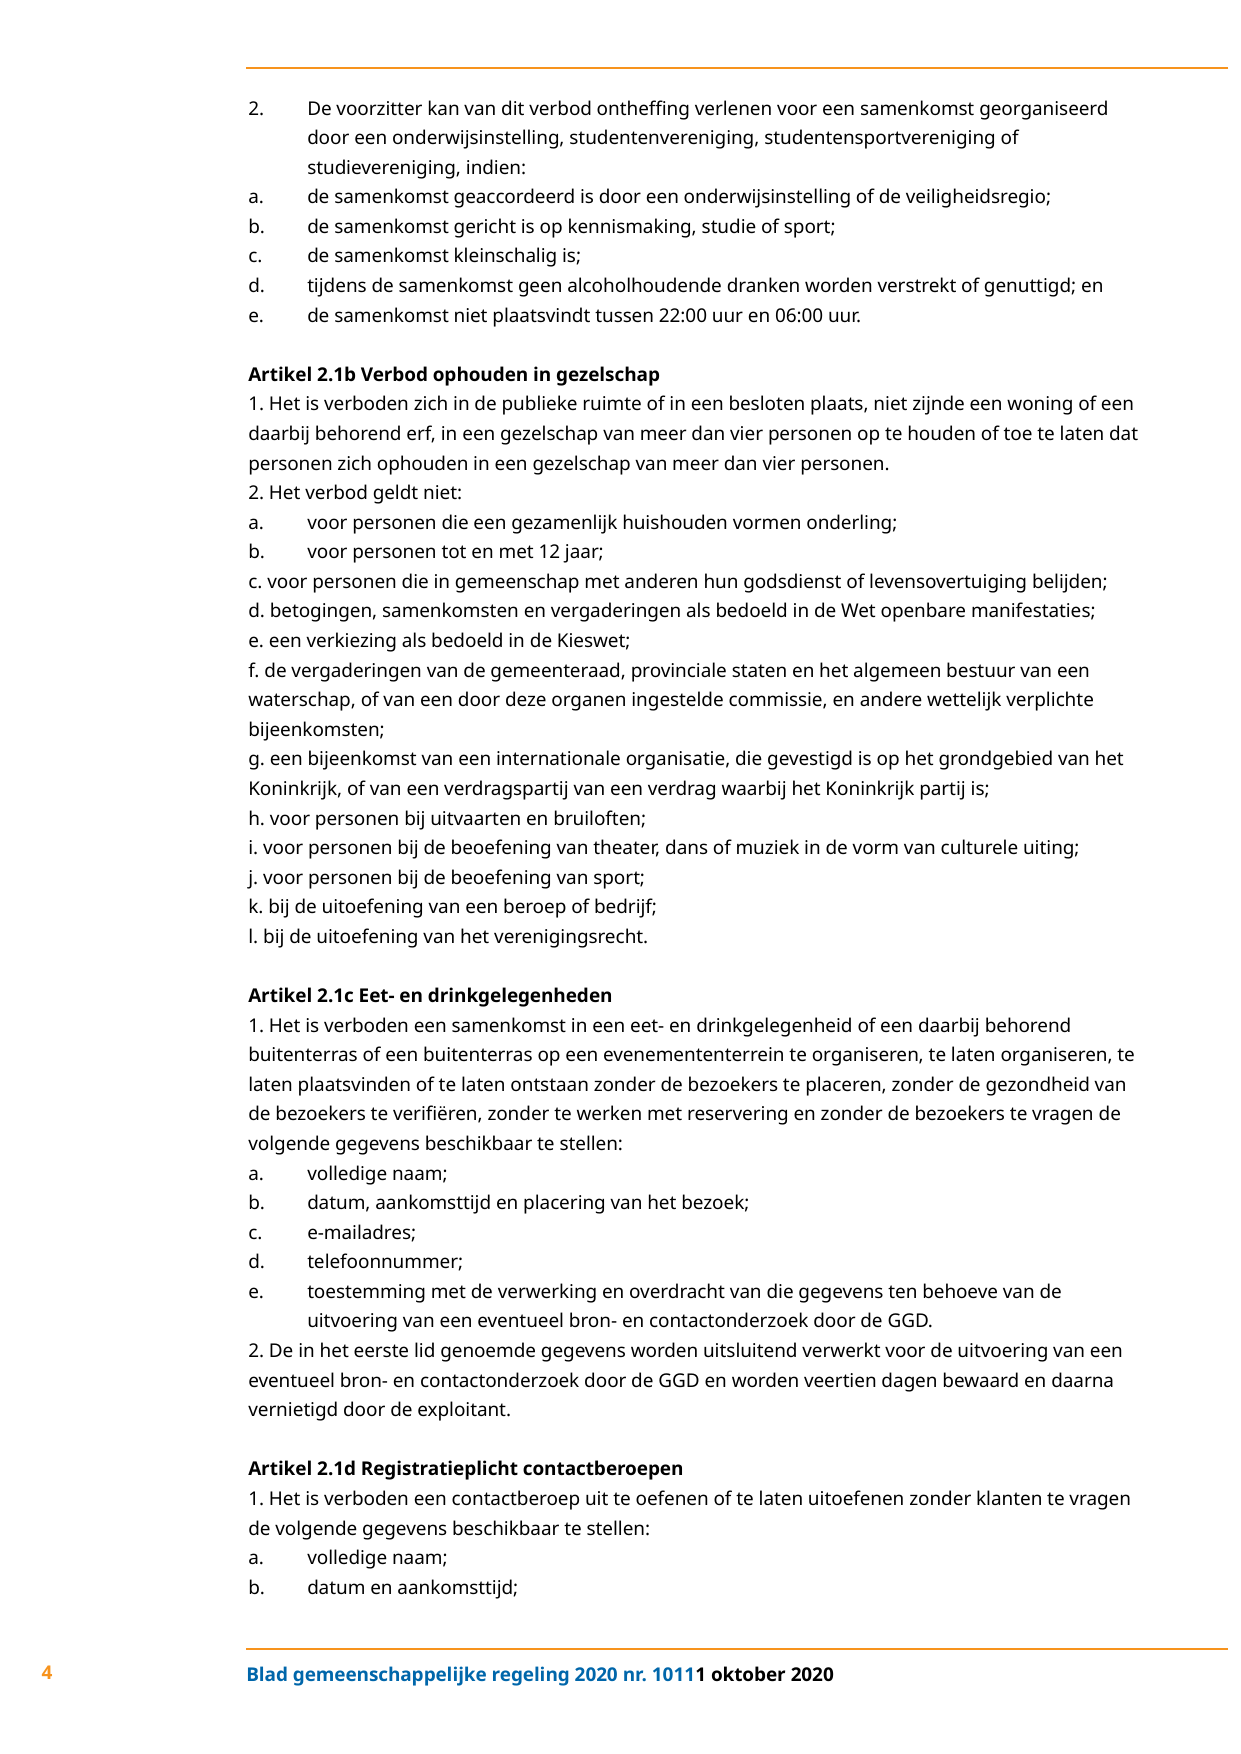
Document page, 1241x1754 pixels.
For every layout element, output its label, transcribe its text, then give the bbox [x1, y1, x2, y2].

text j. voor personen bij de beoefening van sport; [248, 864, 1152, 890]
text e. een verkiezing als bedoeld in de Kieswet; [248, 627, 1152, 653]
list de samenkomst geaccordeerd is door een onderwijsinstelling of de veiligheidsregio; [248, 183, 1152, 209]
list datum en aankomsttijd; [248, 1574, 1152, 1600]
list voor personen tot en met 12 jaar; [248, 538, 1152, 564]
list toestemming met de verwerking en overdracht van die gegevens ten behoeve van de uitvoering van een eventueel bron- en contactonderzoek door de GGD. [248, 1278, 1152, 1333]
text h. voor personen bij uitvaarten en bruiloften; [248, 805, 1152, 831]
list telefoonnummer; [248, 1248, 1152, 1274]
list voor personen die een gezamenlijk huishouden vormen onderling; [248, 509, 1152, 535]
text l. bij de uitoefening van het verenigingsrecht. [248, 923, 1152, 949]
text 1. Het is verboden zich in de publieke ruimte of in een besloten plaats, niet zijnde een woning of een daarbij behorend erf, in een gezelschap van meer dan vier personen op te houden of toe te laten dat personen zich ophouden in een gezelschap van meer dan vier personen. [248, 391, 1152, 476]
text Artikel 2.1b Verbod ophouden in gezelschap [248, 361, 1152, 387]
list volledige naam; [248, 1160, 1152, 1186]
list datum, aankomsttijd en placering van het bezoek; [248, 1189, 1152, 1215]
text 2. De in het eerste lid genoemde gegevens worden uitsluitend verwerkt voor de uitvoering van een eventueel bron- en contactonderzoek door de GGD en worden veertien dagen bewaard en daarna vernietigd door de exploitant. [248, 1337, 1152, 1422]
list de samenkomst niet plaatsvindt tussen 22:00 uur en 06:00 uur. [248, 302, 1152, 328]
text Artikel 2.1c Eet- en drinkgelegenheden [248, 982, 1152, 1008]
list De voorzitter kan van dit verbod ontheffing verlenen voor een samenkomst georganiseerd door een onderwijsinstelling, studentenvereniging, studentensportvereniging of studievereniging, indien: [248, 95, 1152, 180]
text f. de vergaderingen van de gemeenteraad, provinciale staten en het algemeen bestuur van een waterschap, of van een door deze organen ingestelde commissie, en andere wettelijk verplichte bijeenkomsten; [248, 657, 1152, 742]
text Artikel 2.1d Registratieplicht contactberoepen [248, 1456, 1152, 1481]
text d. betogingen, samenkomsten en vergaderingen als bedoeld in de Wet openbare manifestaties; [248, 598, 1152, 623]
list de samenkomst kleinschalig is; [248, 243, 1152, 268]
list tijdens de samenkomst geen alcoholhoudende dranken worden verstrekt of genuttigd; en [248, 272, 1152, 298]
text c. voor personen die in gemeenschap met anderen hun godsdienst of levensovertuiging belijden; [248, 568, 1152, 594]
text k. bij de uitoefening van een beroep of bedrijf; [248, 893, 1152, 919]
text 2. Het verbod geldt niet: [248, 479, 1152, 505]
list e-mailadres; [248, 1219, 1152, 1245]
text 1. Het is verboden een samenkomst in een eet- en drinkgelegenheid of een daarbij behorend buitenterras of een buitenterras op een evenemententerrein te organiseren, te laten organiseren, te laten plaatsvinden of te laten ontstaan zonder de bezoekers te placeren, zonder de gezondheid van de bezoekers te verifiëren, zonder te werken met reservering en zonder de bezoekers te vragen de volgende gegevens beschikbaar te stellen: [248, 1012, 1152, 1156]
list volledige naam; [248, 1544, 1152, 1570]
text i. voor personen bij de beoefening van theater, dans of muziek in de vorm van culturele uiting; [248, 834, 1152, 860]
text g. een bijeenkomst van een internationale organisatie, die gevestigd is op het grondgebied van het Koninkrijk, of van een verdragspartij van een verdrag waarbij het Koninkrijk partij is; [248, 746, 1152, 801]
text 1. Het is verboden een contactberoep uit te oefenen of te laten uitoefenen zonder klanten te vragen de volgende gegevens beschikbaar te stellen: [248, 1485, 1152, 1541]
list de samenkomst gericht is op kennismaking, studie of sport; [248, 213, 1152, 239]
picture [41, 47, 231, 172]
